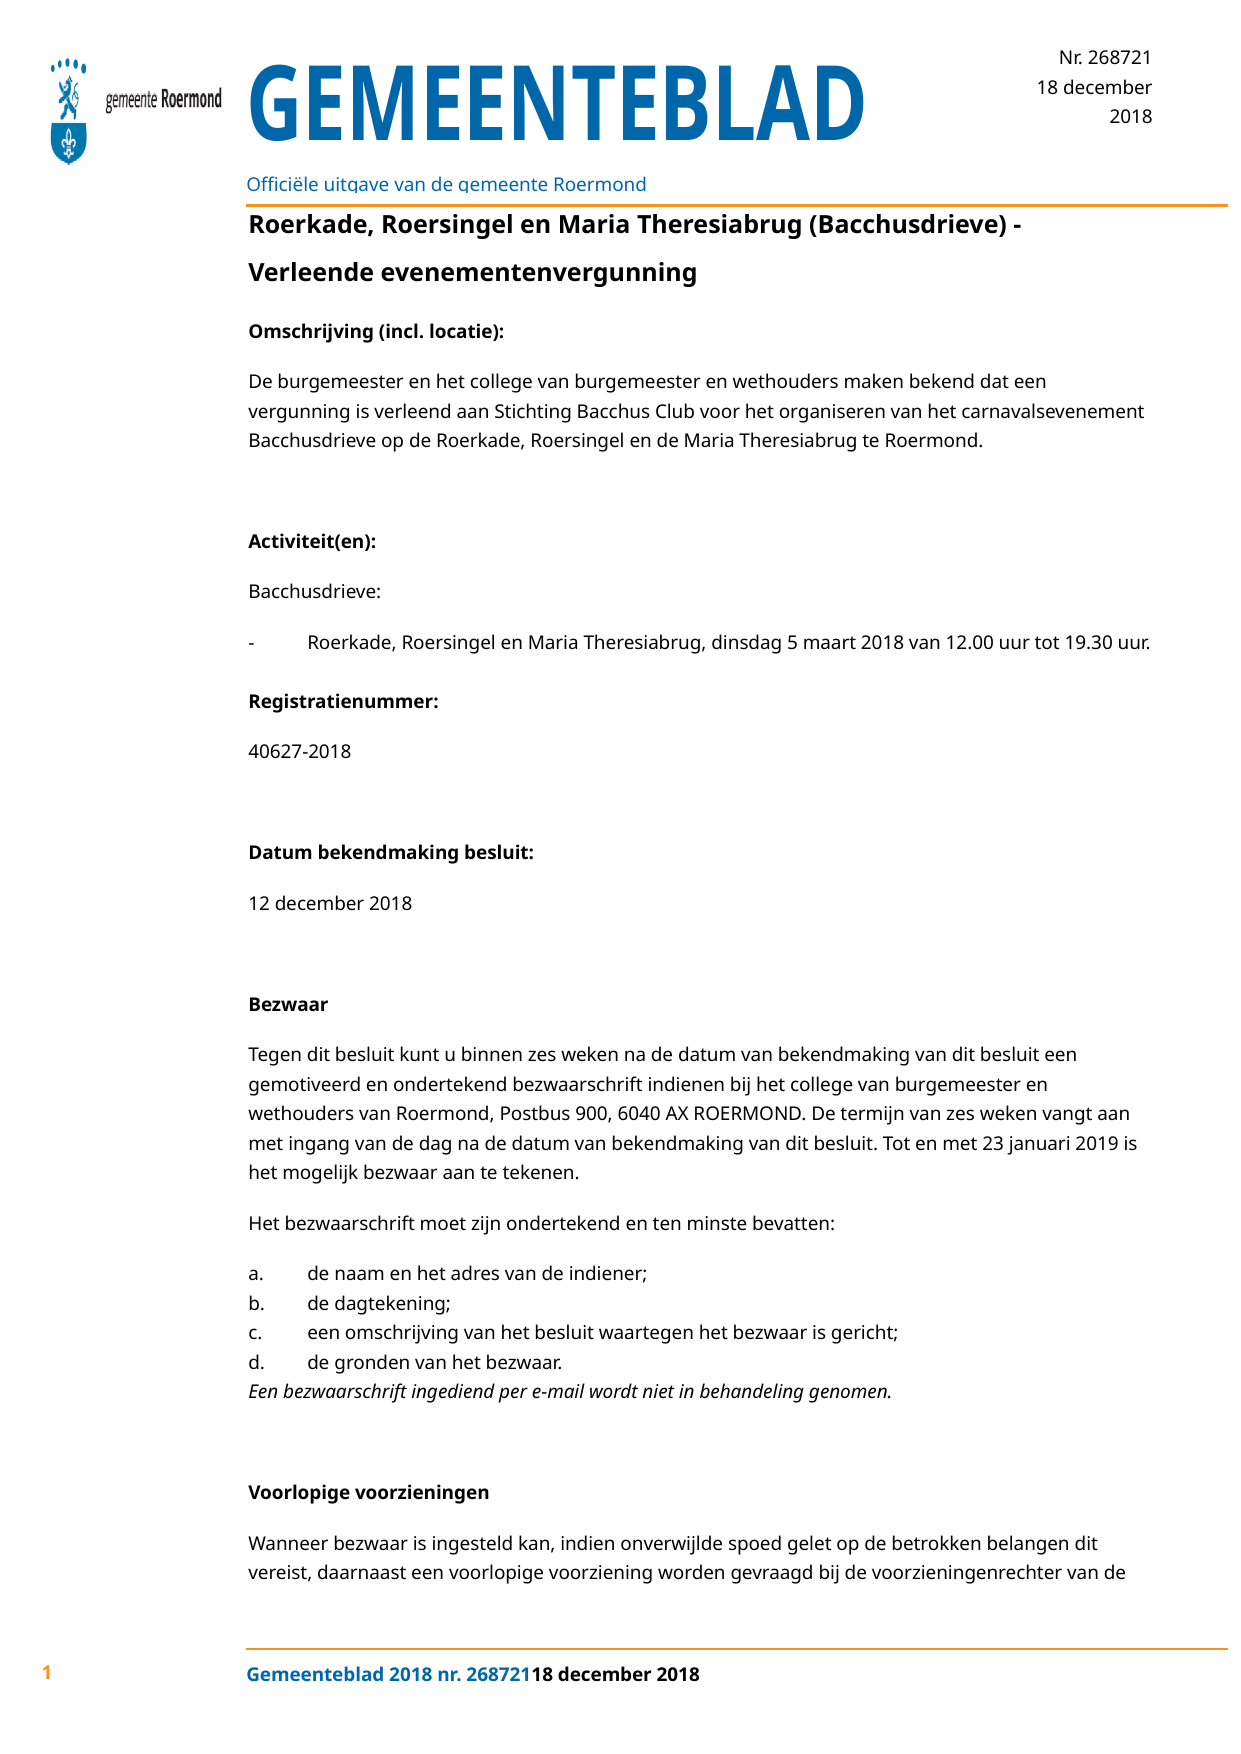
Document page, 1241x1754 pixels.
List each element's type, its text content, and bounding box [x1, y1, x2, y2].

text Roerkade, Roersingel en Maria Theresiabrug (Bacchusdrieve) - Verleende evenementenvergunning [248, 207, 1152, 288]
text Registratienummer: [248, 688, 1152, 714]
text De burgemeester en het college van burgemeester en wethouders maken bekend dat een vergunning is verleend aan Stichting Bacchus Club voor het organiseren van het carnavalsevenement Bacchusdrieve op de Roerkade, Roersingel en de Maria Theresiabrug te Roermond. [248, 368, 1152, 453]
text Wanneer bezwaar is ingesteld kan, indien onverwijlde spoed gelet op de betrokken belangen dit vereist, daarnaast een voorlopige voorziening worden gevraagd bij de voorzieningenrechter van de [248, 1530, 1152, 1585]
picture [41, 47, 231, 172]
list Roerkade, Roersingel en Maria Theresiabrug, dinsdag 5 maart 2018 van 12.00 uur tot 19.30 uur. [248, 629, 1152, 655]
text Omschrijving (incl. locatie): [248, 318, 1152, 344]
list de gronden van het bezwaar. [248, 1349, 1152, 1375]
list de naam en het adres van de indiener; [248, 1260, 1152, 1286]
list de dagtekening; [248, 1290, 1152, 1316]
text 12 december 2018 [248, 890, 1152, 916]
text Voorlopige voorzieningen [248, 1479, 1152, 1505]
text 40627-2018 [248, 739, 1152, 764]
text Een bezwaarschrift ingediend per e-mail wordt niet in behandeling genomen. [248, 1379, 1152, 1404]
text Het bezwaarschrift moet zijn ondertekend en ten minste bevatten: [248, 1210, 1152, 1236]
text Bezwaar [248, 991, 1152, 1017]
text Activiteit(en): [248, 528, 1152, 554]
list een omschrijving van het besluit waartegen het bezwaar is gericht; [248, 1319, 1152, 1345]
text Datum bekendmaking besluit: [248, 839, 1152, 865]
text Bacchusdrieve: [248, 579, 1152, 604]
text Tegen dit besluit kunt u binnen zes weken na de datum van bekendmaking van dit besluit een gemotiveerd en ondertekend bezwaarschrift indienen bij het college van burgemeester en wethouders van Roermond, Postbus 900, 6040 AX ROERMOND. De termijn van zes weken vangt aan met ingang van de dag na de datum van bekendmaking van dit besluit. Tot en met 23 januari 2019 is het mogelijk bezwaar aan te tekenen. [248, 1041, 1152, 1185]
